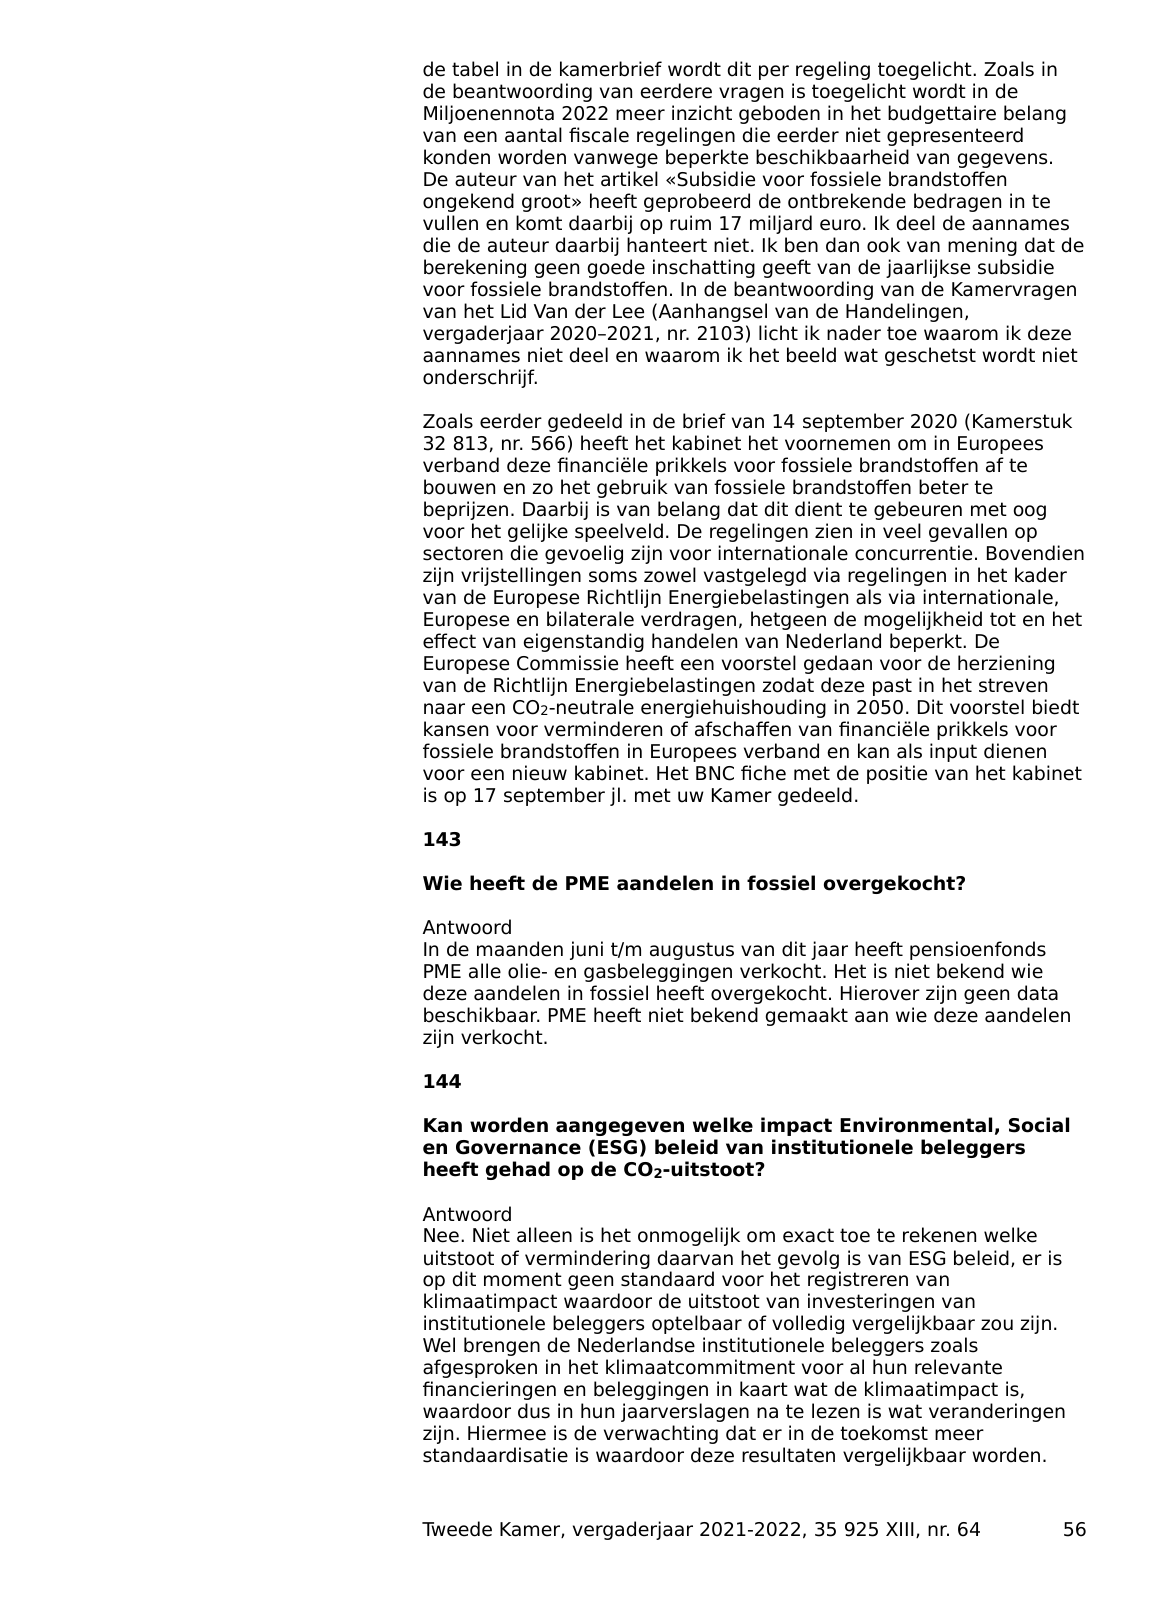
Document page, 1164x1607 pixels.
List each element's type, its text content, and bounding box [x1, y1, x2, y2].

text Antwoord [422, 1203, 1087, 1225]
text Antwoord [422, 917, 1087, 939]
text Wel brengen de Nederlandse institutionele beleggers zoals afgesproken in het klimaatcommitment voor al hun relevante financieringen en beleggingen in kaart wat de klimaatimpact is, waardoor dus in hun jaarverslagen na te lezen is wat veranderingen zijn. Hiermee is de verwachting dat er in de toekomst meer standaardisatie is waardoor deze resultaten vergelijkbaar worden. [422, 1335, 1087, 1467]
text Zoals eerder gedeeld in de brief van 14 september 2020 (Kamerstuk 32 813, nr. 566) heeft het kabinet het voornemen om in Europees verband deze financiële prikkels voor fossiele brandstoffen af te bouwen en zo het gebruik van fossiele brandstoffen beter te beprijzen. Daarbij is van belang dat dit dient te gebeuren met oog voor het gelijke speelveld. De regelingen zien in veel gevallen op sectoren die gevoelig zijn voor internationale concurrentie. Bovendien zijn vrijstellingen soms zowel vastgelegd via regelingen in het kader van de Europese Richtlijn Energiebelastingen als via internationale, Europese en bilaterale verdragen, hetgeen de mogelijkheid tot en het effect van eigenstandig handelen van Nederland beperkt. De Europese Commissie heeft een voorstel gedaan voor de herziening van de Richtlijn Energiebelastingen zodat deze past in het streven naar een CO2-neutrale energiehuishouding in 2050. Dit voorstel biedt kansen voor verminderen of afschaffen van financiële prikkels voor fossiele brandstoffen in Europees verband en kan als input dienen voor een nieuw kabinet. Het BNC fiche met de positie van het kabinet is op 17 september jl. met uw Kamer gedeeld. [422, 411, 1087, 807]
text Nee. Niet alleen is het onmogelijk om exact toe te rekenen welke uitstoot of vermindering daarvan het gevolg is van ESG beleid, er is op dit moment geen standaard voor het registreren van klimaatimpact waardoor de uitstoot van investeringen van institutionele beleggers optelbaar of volledig vergelijkbaar zou zijn. [422, 1225, 1087, 1335]
text de tabel in de kamerbrief wordt dit per regeling toegelicht. Zoals in de beantwoording van eerdere vragen is toegelicht wordt in de Miljoenennota 2022 meer inzicht geboden in het budgettaire belang van een aantal fiscale regelingen die eerder niet gepresenteerd konden worden vanwege beperkte beschikbaarheid van gegevens. De auteur van het artikel «Subsidie voor fossiele brandstoffen ongekend groot» heeft geprobeerd de ontbrekende bedragen in te vullen en komt daarbij op ruim 17 miljard euro. Ik deel de aannames die de auteur daarbij hanteert niet. Ik ben dan ook van mening dat de berekening geen goede inschatting geeft van de jaarlijkse subsidie voor fossiele brandstoffen. In de beantwoording van de Kamervragen van het Lid Van der Lee (Aanhangsel van de Handelingen, vergaderjaar 2020–2021, nr. 2103) licht ik nader toe waarom ik deze aannames niet deel en waarom ik het beeld wat geschetst wordt niet onderschrijf. [422, 59, 1087, 389]
subtitle 143 [422, 829, 1087, 851]
subtitle 144 [422, 1071, 1087, 1093]
text In de maanden juni t/m augustus van dit jaar heeft pensioenfonds PME alle olie- en gasbeleggingen verkocht. Het is niet bekend wie deze aandelen in fossiel heeft overgekocht. Hierover zijn geen data beschikbaar. PME heeft niet bekend gemaakt aan wie deze aandelen zijn verkocht. [422, 939, 1087, 1049]
text Wie heeft de PME aandelen in fossiel overgekocht? [422, 873, 1087, 895]
text Kan worden aangegeven welke impact Environmental, Social en Governance (ESG) beleid van institutionele beleggers heeft gehad op de CO2-uitstoot? [422, 1115, 1087, 1181]
